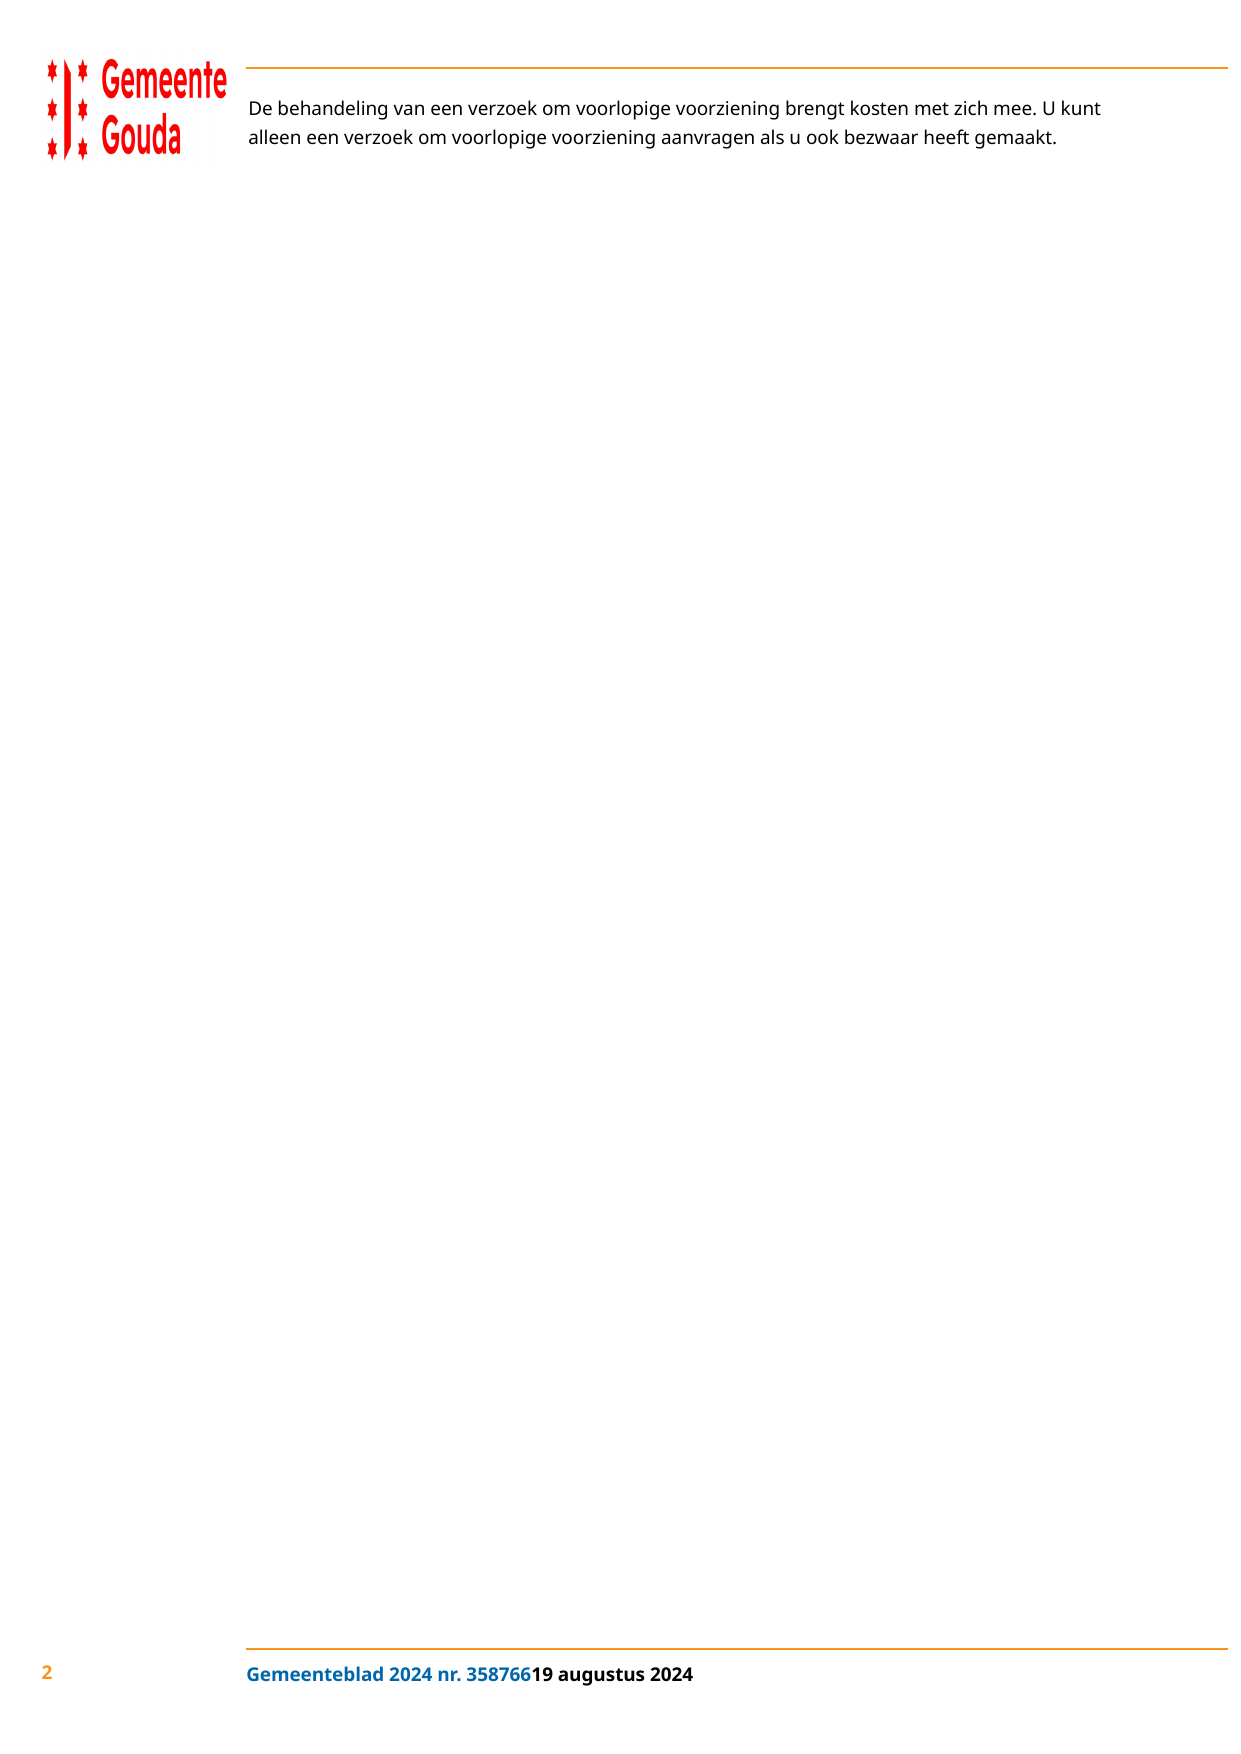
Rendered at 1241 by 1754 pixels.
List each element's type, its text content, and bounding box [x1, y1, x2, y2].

picture [41, 47, 231, 172]
text De behandeling van een verzoek om voorlopige voorziening brengt kosten met zich mee. U kunt alleen een verzoek om voorlopige voorziening aanvragen als u ook bezwaar heeft gemaakt. [248, 95, 1152, 150]
